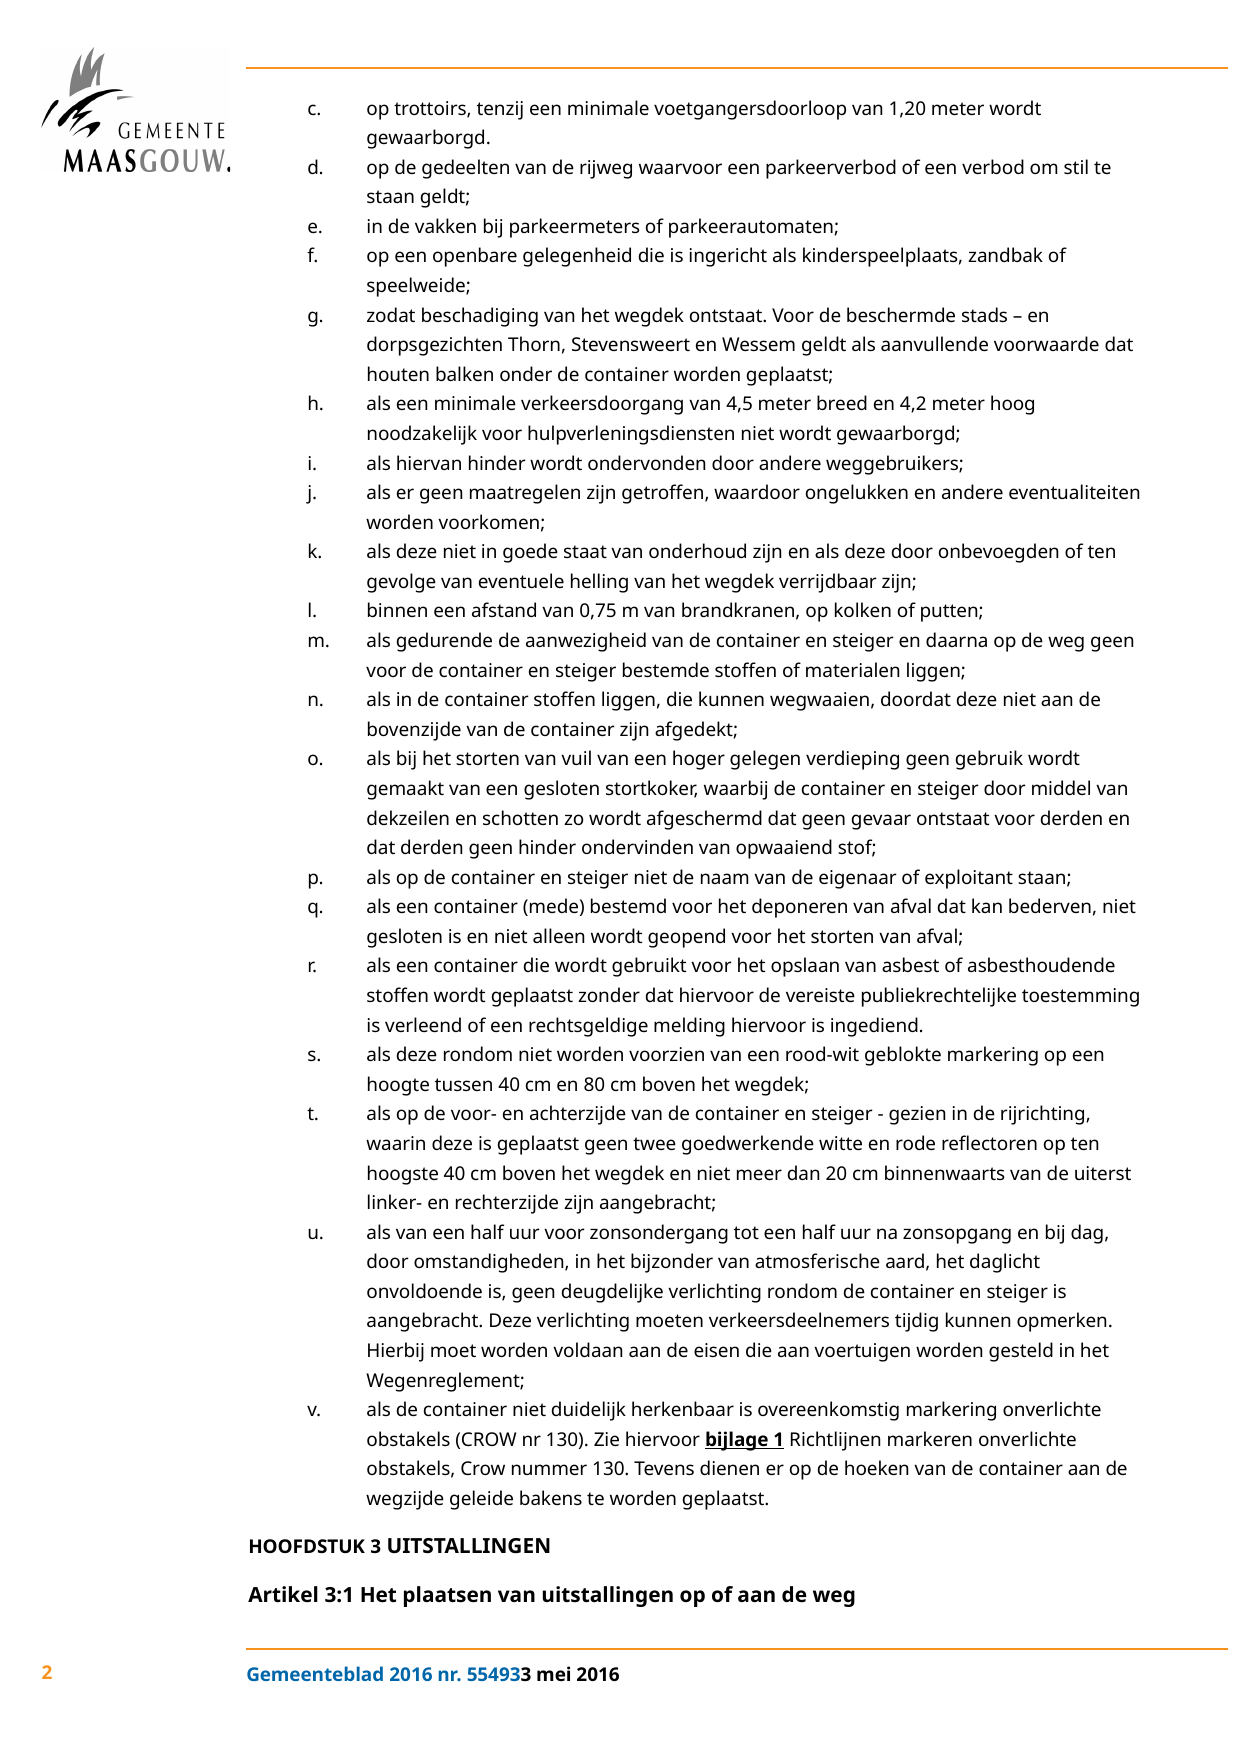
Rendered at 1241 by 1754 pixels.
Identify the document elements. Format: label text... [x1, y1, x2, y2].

picture [41, 47, 231, 172]
list als een container die wordt gebruikt voor het opslaan van asbest of asbesthoudende stoffen wordt geplaatst zonder dat hiervoor de vereiste publiekrechtelijke toestemming is verleend of een rechtsgeldige melding hiervoor is ingediend. [307, 953, 1152, 1038]
text Artikel 3:1 Het plaatsen van uitstallingen op of aan de weg [248, 1580, 1152, 1608]
list in de vakken bij parkeermeters of parkeerautomaten; [307, 213, 1152, 239]
list als een container (mede) bestemd voor het deponeren van afval dat kan bederven, niet gesloten is en niet alleen wordt geopend voor het storten van afval; [307, 893, 1152, 949]
list binnen een afstand van 0,75 m van brandkranen, op kolken of putten; [307, 598, 1152, 623]
list als er geen maatregelen zijn getroffen, waardoor ongelukken en andere eventualiteiten worden voorkomen; [307, 479, 1152, 535]
text HOOFDSTUK 3 UITSTALLINGEN [248, 1531, 1152, 1559]
list als hiervan hinder wordt ondervonden door andere weggebruikers; [307, 450, 1152, 476]
list als deze rondom niet worden voorzien van een rood-wit geblokte markering op een hoogte tussen 40 cm en 80 cm boven het wegdek; [307, 1041, 1152, 1097]
list als in de container stoffen liggen, die kunnen wegwaaien, doordat deze niet aan de bovenzijde van de container zijn afgedekt; [307, 686, 1152, 742]
list op een openbare gelegenheid die is ingericht als kinderspeelplaats, zandbak of speelweide; [307, 243, 1152, 298]
list op de gedeelten van de rijweg waarvoor een parkeerverbod of een verbod om stil te staan geldt; [307, 154, 1152, 209]
list zodat beschadiging van het wegdek ontstaat. Voor de beschermde stads – en dorpsgezichten Thorn, Stevensweert en Wessem geldt als aanvullende voorwaarde dat houten balken onder de container worden geplaatst; [307, 302, 1152, 387]
list als deze niet in goede staat van onderhoud zijn en als deze door onbevoegden of ten gevolge van eventuele helling van het wegdek verrijdbaar zijn; [307, 538, 1152, 594]
list als gedurende de aanwezigheid van de container en steiger en daarna op de weg geen voor de container en steiger bestemde stoffen of materialen liggen; [307, 627, 1152, 683]
list als bij het storten van vuil van een hoger gelegen verdieping geen gebruik wordt gemaakt van een gesloten stortkoker, waarbij de container en steiger door middel van dekzeilen en schotten zo wordt afgeschermd dat geen gevaar ontstaat voor derden en dat derden geen hinder ondervinden van opwaaiend stof; [307, 746, 1152, 860]
list op trottoirs, tenzij een minimale voetgangersdoorloop van 1,20 meter wordt gewaarborgd. [307, 95, 1152, 150]
list als de container niet duidelijk herkenbaar is overeenkomstig markering onverlichte obstakels (CROW nr 130). Zie hiervoor bijlage 1 Richtlijnen markeren onverlichte obstakels, Crow nummer 130. Tevens dienen er op de hoeken van de container aan de wegzijde geleide bakens te worden geplaatst. [307, 1396, 1152, 1511]
list als op de container en steiger niet de naam van de eigenaar of exploitant staan; [307, 864, 1152, 890]
list als op de voor- en achterzijde van de container en steiger - gezien in de rijrichting, waarin deze is geplaatst geen twee goedwerkende witte en rode reflectoren op ten hoogste 40 cm boven het wegdek en niet meer dan 20 cm binnenwaarts van de uiterst linker- en rechterzijde zijn aangebracht; [307, 1101, 1152, 1215]
list als een minimale verkeersdoorgang van 4,5 meter breed en 4,2 meter hoog noodzakelijk voor hulpverleningsdiensten niet wordt gewaarborgd; [307, 391, 1152, 446]
list als van een half uur voor zonsondergang tot een half uur na zonsopgang en bij dag, door omstandigheden, in het bijzonder van atmosferische aard, het daglicht onvoldoende is, geen deugdelijke verlichting rondom de container en steiger is aangebracht. Deze verlichting moeten verkeersdeelnemers tijdig kunnen opmerken. Hierbij moet worden voldaan aan de eisen die aan voertuigen worden gesteld in het Wegenreglement; [307, 1219, 1152, 1393]
